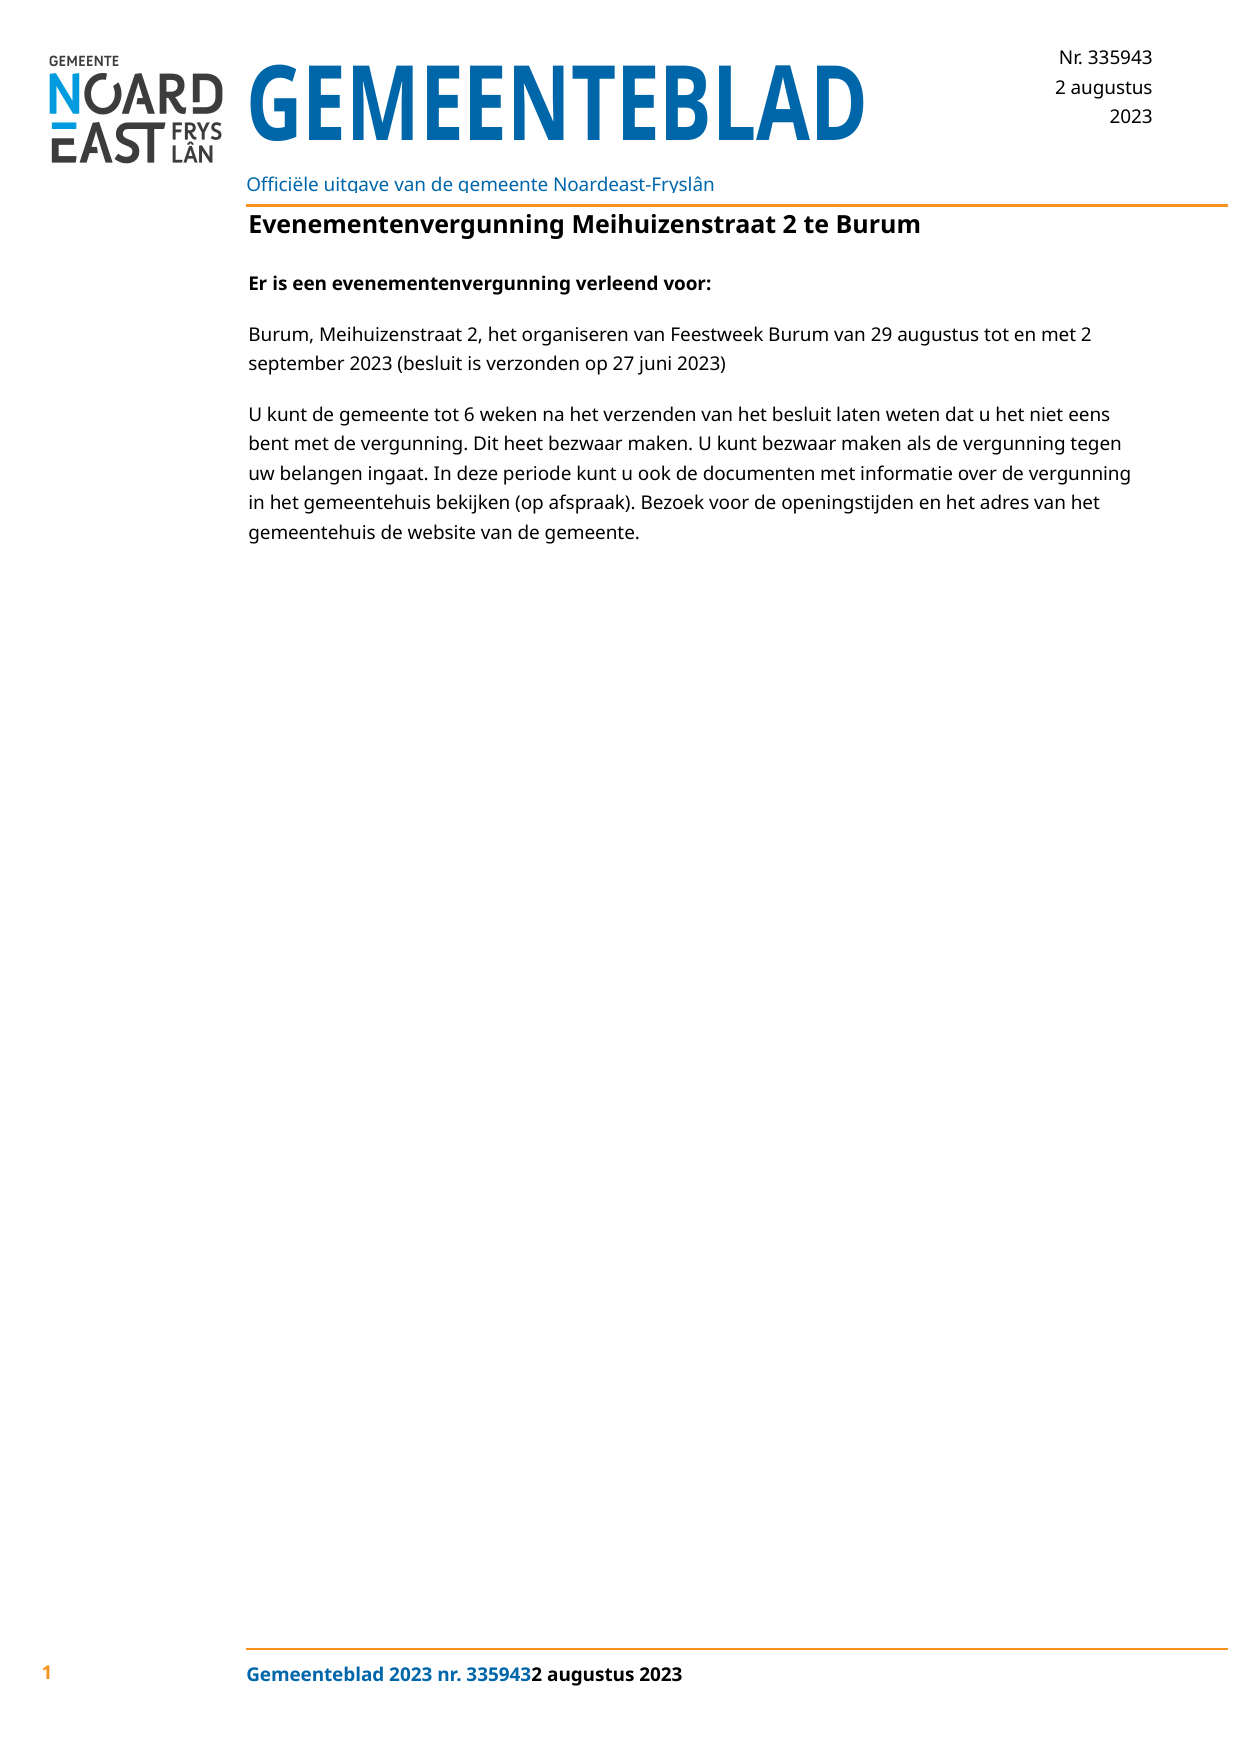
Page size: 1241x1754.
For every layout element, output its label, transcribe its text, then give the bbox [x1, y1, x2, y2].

text Burum, Meihuizenstraat 2, het organiseren van Feestweek Burum van 29 augustus tot en met 2 september 2023 (besluit is verzonden op 27 juni 2023) [248, 321, 1152, 376]
text U kunt de gemeente tot 6 weken na het verzenden van het besluit laten weten dat u het niet eens bent met de vergunning. Dit heet bezwaar maken. U kunt bezwaar maken als de vergunning tegen uw belangen ingaat. In deze periode kunt u ook de documenten met informatie over de vergunning in het gemeentehuis bekijken (op afspraak). Bezoek voor de openingstijden en het adres van het gemeentehuis de website van de gemeente. [248, 401, 1152, 545]
picture [41, 47, 231, 172]
text Er is een evenementenvergunning verleend voor: [248, 270, 1152, 296]
text Evenementenvergunning Meihuizenstraat 2 te Burum [248, 207, 1152, 241]
